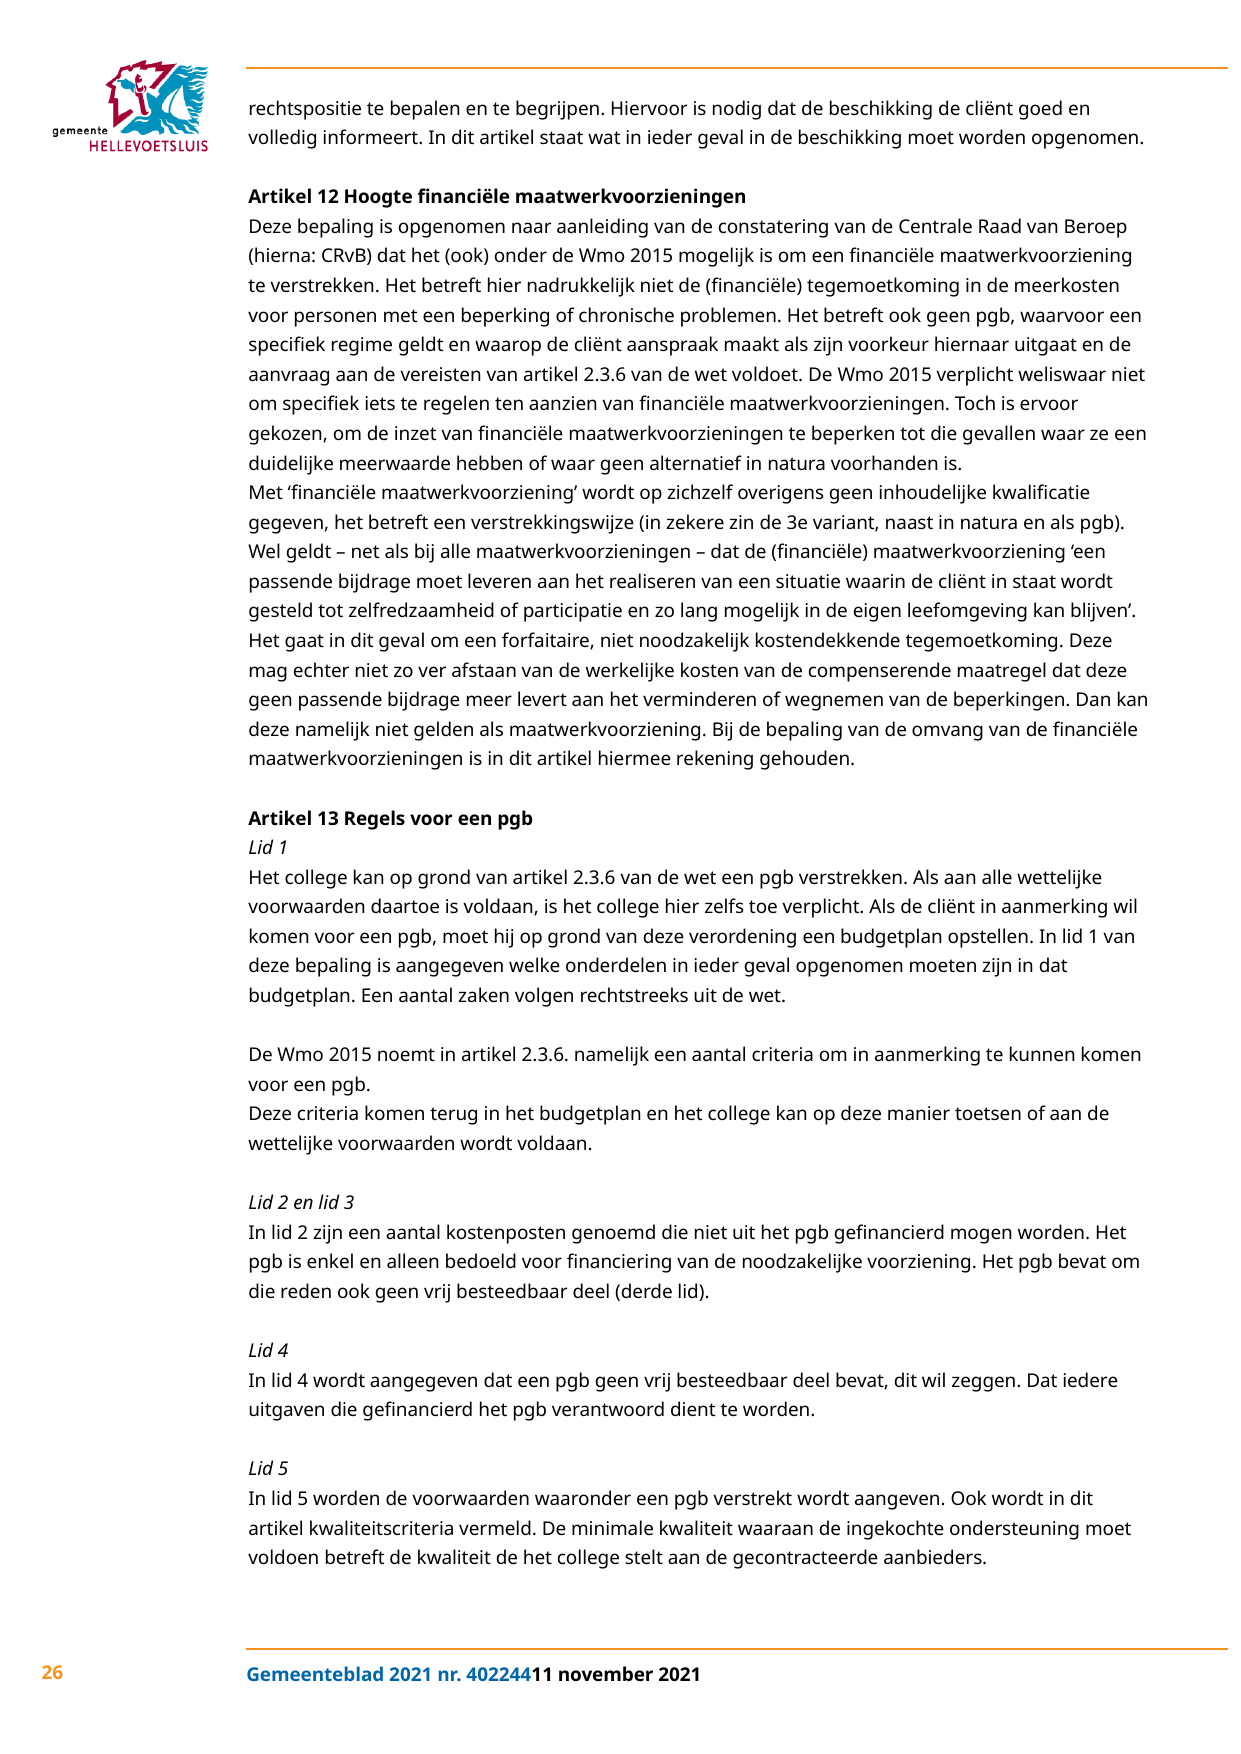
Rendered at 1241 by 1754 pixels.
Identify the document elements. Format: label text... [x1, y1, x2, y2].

text Lid 2 en lid 3 [248, 1189, 1152, 1215]
text De Wmo 2015 noemt in artikel 2.3.6. namelijk een aantal criteria om in aanmerking te kunnen komen voor een pgb. [248, 1041, 1152, 1097]
text Artikel 13 Regels voor een pgb [248, 805, 1152, 831]
text rechtspositie te bepalen en te begrijpen. Hiervoor is nodig dat de beschikking de cliënt goed en volledig informeert. In dit artikel staat wat in ieder geval in de beschikking moet worden opgenomen. [248, 95, 1152, 150]
picture [41, 47, 231, 172]
text Lid 4 [248, 1337, 1152, 1363]
text Met ‘financiële maatwerkvoorziening’ wordt op zichzelf overigens geen inhoudelijke kwalificatie gegeven, het betreft een verstrekkingswijze (in zekere zin de 3e variant, naast in natura en als pgb). Wel geldt – net als bij alle maatwerkvoorzieningen – dat de (financiële) maatwerkvoorziening ‘een passende bijdrage moet leveren aan het realiseren van een situatie waarin de cliënt in staat wordt gesteld tot zelfredzaamheid of participatie en zo lang mogelijk in de eigen leefomgeving kan blijven’. Het gaat in dit geval om een forfaitaire, niet noodzakelijk kostendekkende tegemoetkoming. Deze mag echter niet zo ver afstaan van de werkelijke kosten van de compenserende maatregel dat deze geen passende bijdrage meer levert aan het verminderen of wegnemen van de beperkingen. Dan kan deze namelijk niet gelden als maatwerkvoorziening. Bij de bepaling van de omvang van de financiële maatwerkvoorzieningen is in dit artikel hiermee rekening gehouden. [248, 479, 1152, 771]
text Lid 5 [248, 1456, 1152, 1481]
text Deze criteria komen terug in het budgetplan en het college kan op deze manier toetsen of aan de wettelijke voorwaarden wordt voldaan. [248, 1101, 1152, 1156]
text In lid 5 worden de voorwaarden waaronder een pgb verstrekt wordt aangeven. Ook wordt in dit artikel kwaliteitscriteria vermeld. De minimale kwaliteit waaraan de ingekochte ondersteuning moet voldoen betreft de kwaliteit de het college stelt aan de gecontracteerde aanbieders. [248, 1485, 1152, 1570]
text Lid 1 [248, 834, 1152, 860]
text In lid 2 zijn een aantal kostenposten genoemd die niet uit het pgb gefinancierd mogen worden. Het pgb is enkel en alleen bedoeld voor financiering van de noodzakelijke voorziening. Het pgb bevat om die reden ook geen vrij besteedbaar deel (derde lid). [248, 1219, 1152, 1304]
text Het college kan op grond van artikel 2.3.6 van de wet een pgb verstrekken. Als aan alle wettelijke voorwaarden daartoe is voldaan, is het college hier zelfs toe verplicht. Als de cliënt in aanmerking wil komen voor een pgb, moet hij op grond van deze verordening een budgetplan opstellen. In lid 1 van deze bepaling is aangegeven welke onderdelen in ieder geval opgenomen moeten zijn in dat budgetplan. Een aantal zaken volgen rechtstreeks uit de wet. [248, 864, 1152, 1008]
text Artikel 12 Hoogte financiële maatwerkvoorzieningen [248, 183, 1152, 209]
text Deze bepaling is opgenomen naar aanleiding van de constatering van de Centrale Raad van Beroep (hierna: CRvB) dat het (ook) onder de Wmo 2015 mogelijk is om een financiële maatwerkvoorziening te verstrekken. Het betreft hier nadrukkelijk niet de (financiële) tegemoetkoming in de meerkosten voor personen met een beperking of chronische problemen. Het betreft ook geen pgb, waarvoor een specifiek regime geldt en waarop de cliënt aanspraak maakt als zijn voorkeur hiernaar uitgaat en de aanvraag aan de vereisten van artikel 2.3.6 van de wet voldoet. De Wmo 2015 verplicht weliswaar niet om specifiek iets te regelen ten aanzien van financiële maatwerkvoorzieningen. Toch is ervoor gekozen, om de inzet van financiële maatwerkvoorzieningen te beperken tot die gevallen waar ze een duidelijke meerwaarde hebben of waar geen alternatief in natura voorhanden is. [248, 213, 1152, 476]
text In lid 4 wordt aangegeven dat een pgb geen vrij besteedbaar deel bevat, dit wil zeggen. Dat iedere uitgaven die gefinancierd het pgb verantwoord dient te worden. [248, 1367, 1152, 1422]
